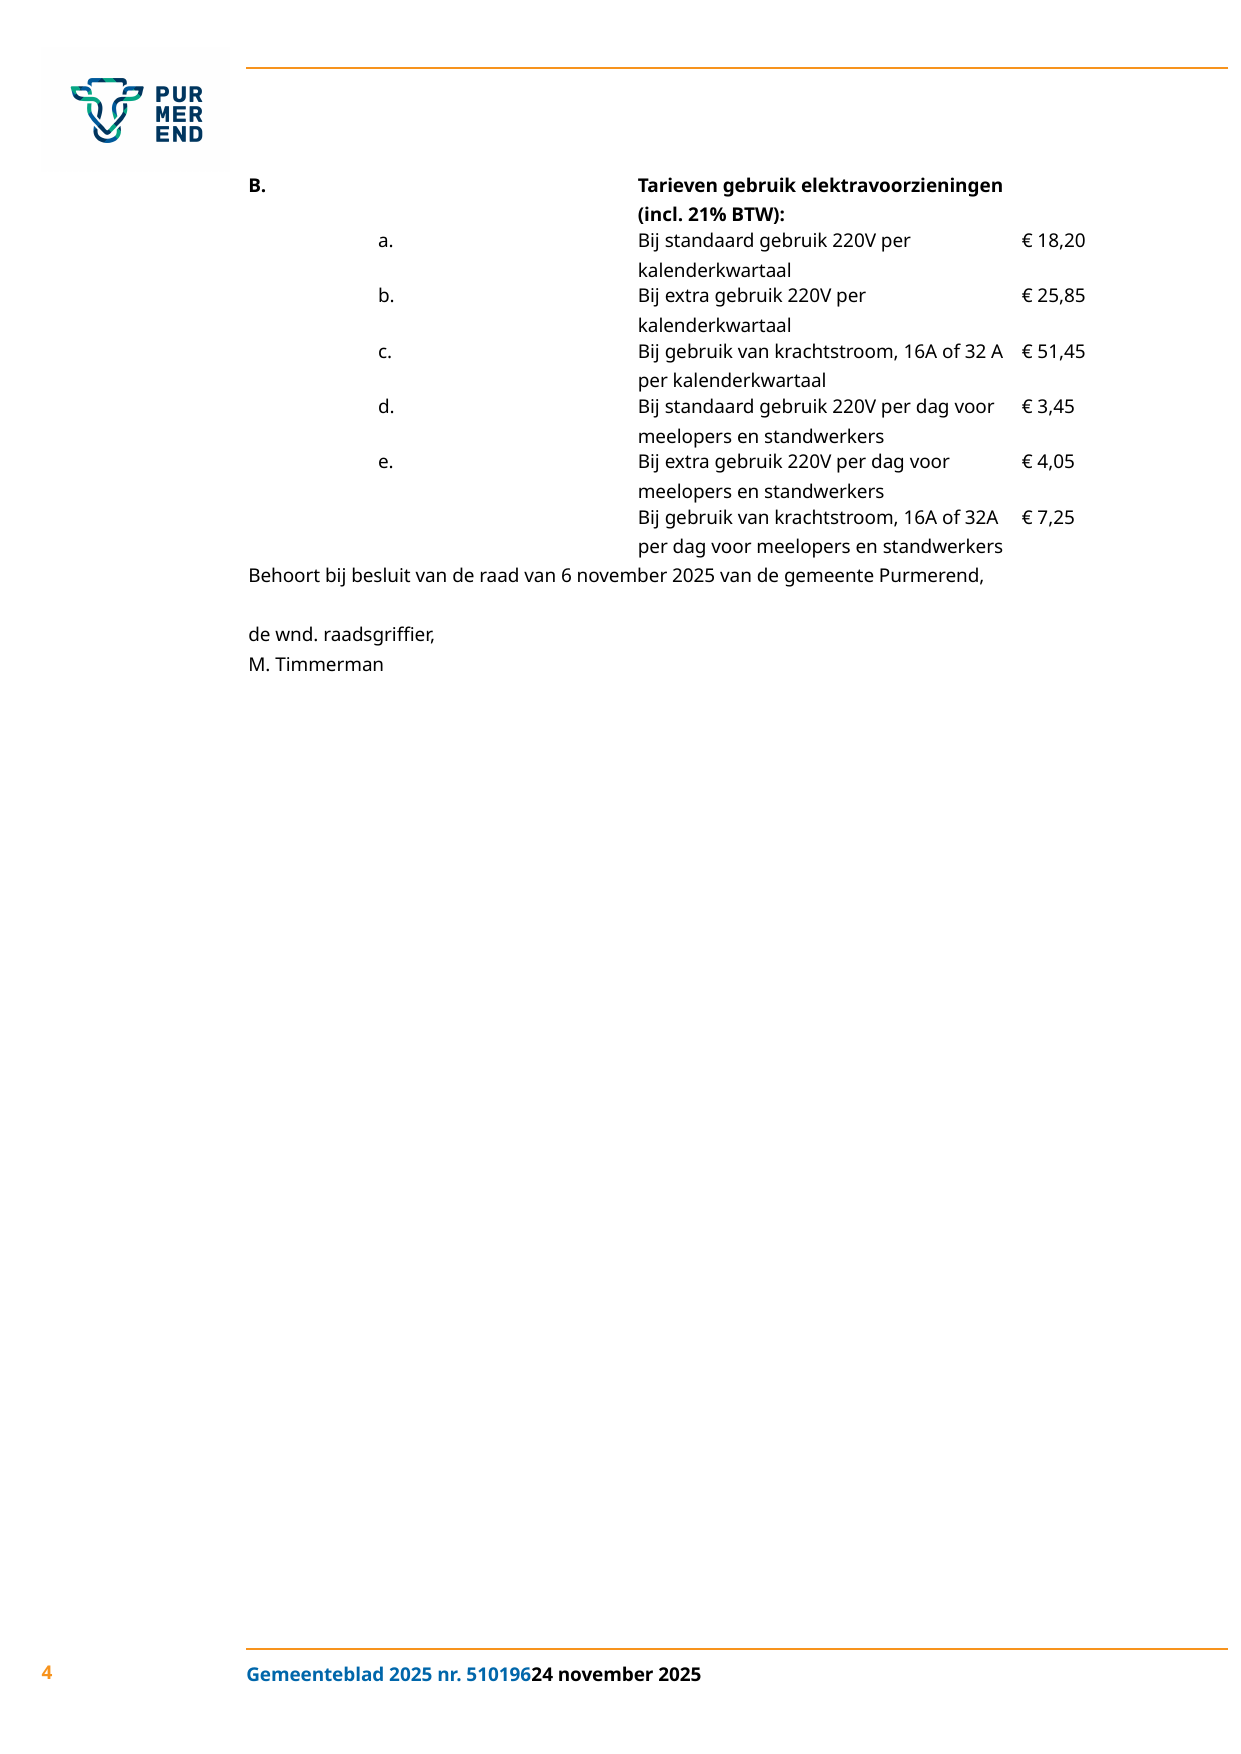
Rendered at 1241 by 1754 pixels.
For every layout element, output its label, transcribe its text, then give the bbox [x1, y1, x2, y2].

table_cell B. [248, 172, 378, 227]
table_cell [508, 121, 1022, 146]
table_cell [248, 338, 378, 393]
table_cell [378, 146, 508, 172]
table_cell [378, 95, 508, 121]
table_cell € 18,20 [1022, 227, 1152, 283]
table_cell € 4,05 [1022, 449, 1152, 504]
table_cell [248, 227, 378, 283]
table_cell c. [378, 338, 638, 393]
table_cell € 51,45 [1022, 338, 1152, 393]
text M. Timmerman [248, 651, 1152, 677]
table_cell [248, 146, 378, 172]
table_cell Tarieven gebruik elektravoorzieningen (incl. 21% BTW): [638, 172, 1022, 227]
table_cell [248, 504, 378, 559]
table_cell [248, 393, 378, 448]
table_cell d. [378, 393, 638, 448]
table_cell e. [378, 449, 638, 504]
table_cell [1022, 172, 1152, 227]
table_cell € 25,85 [1022, 283, 1152, 338]
table_cell a. [378, 227, 638, 283]
text de wnd. raadsgriffier, [248, 622, 1152, 647]
table_cell [508, 146, 1022, 172]
table_cell [378, 172, 638, 227]
table_cell Bij extra gebruik 220V per dag voor meelopers en standwerkers [638, 449, 1022, 504]
table_cell [508, 95, 1022, 121]
table_cell Bij gebruik van krachtstroom, 16A of 32 A per kalenderkwartaal [638, 338, 1022, 393]
table_cell [248, 449, 378, 504]
table_cell [378, 504, 638, 559]
table_cell Bij standaard gebruik 220V per dag voor meelopers en standwerkers [638, 393, 1022, 448]
table_cell [248, 283, 378, 338]
table_cell Bij standaard gebruik 220V per kalenderkwartaal [638, 227, 1022, 283]
picture [41, 47, 231, 172]
table_cell [1022, 121, 1152, 146]
table_cell Bij gebruik van krachtstroom, 16A of 32A per dag voor meelopers en standwerkers [638, 504, 1022, 559]
table_cell Bij extra gebruik 220V per kalenderkwartaal [638, 283, 1022, 338]
table_cell € 3,45 [1022, 393, 1152, 448]
table_cell [378, 121, 508, 146]
table_cell [248, 95, 378, 121]
table_cell € 7,25 [1022, 504, 1152, 559]
table_cell b. [378, 283, 638, 338]
table_cell [1022, 95, 1152, 121]
table_cell [248, 121, 378, 146]
text Behoort bij besluit van de raad van 6 november 2025 van de gemeente Purmerend, [248, 562, 1152, 588]
table_cell [1022, 146, 1152, 172]
